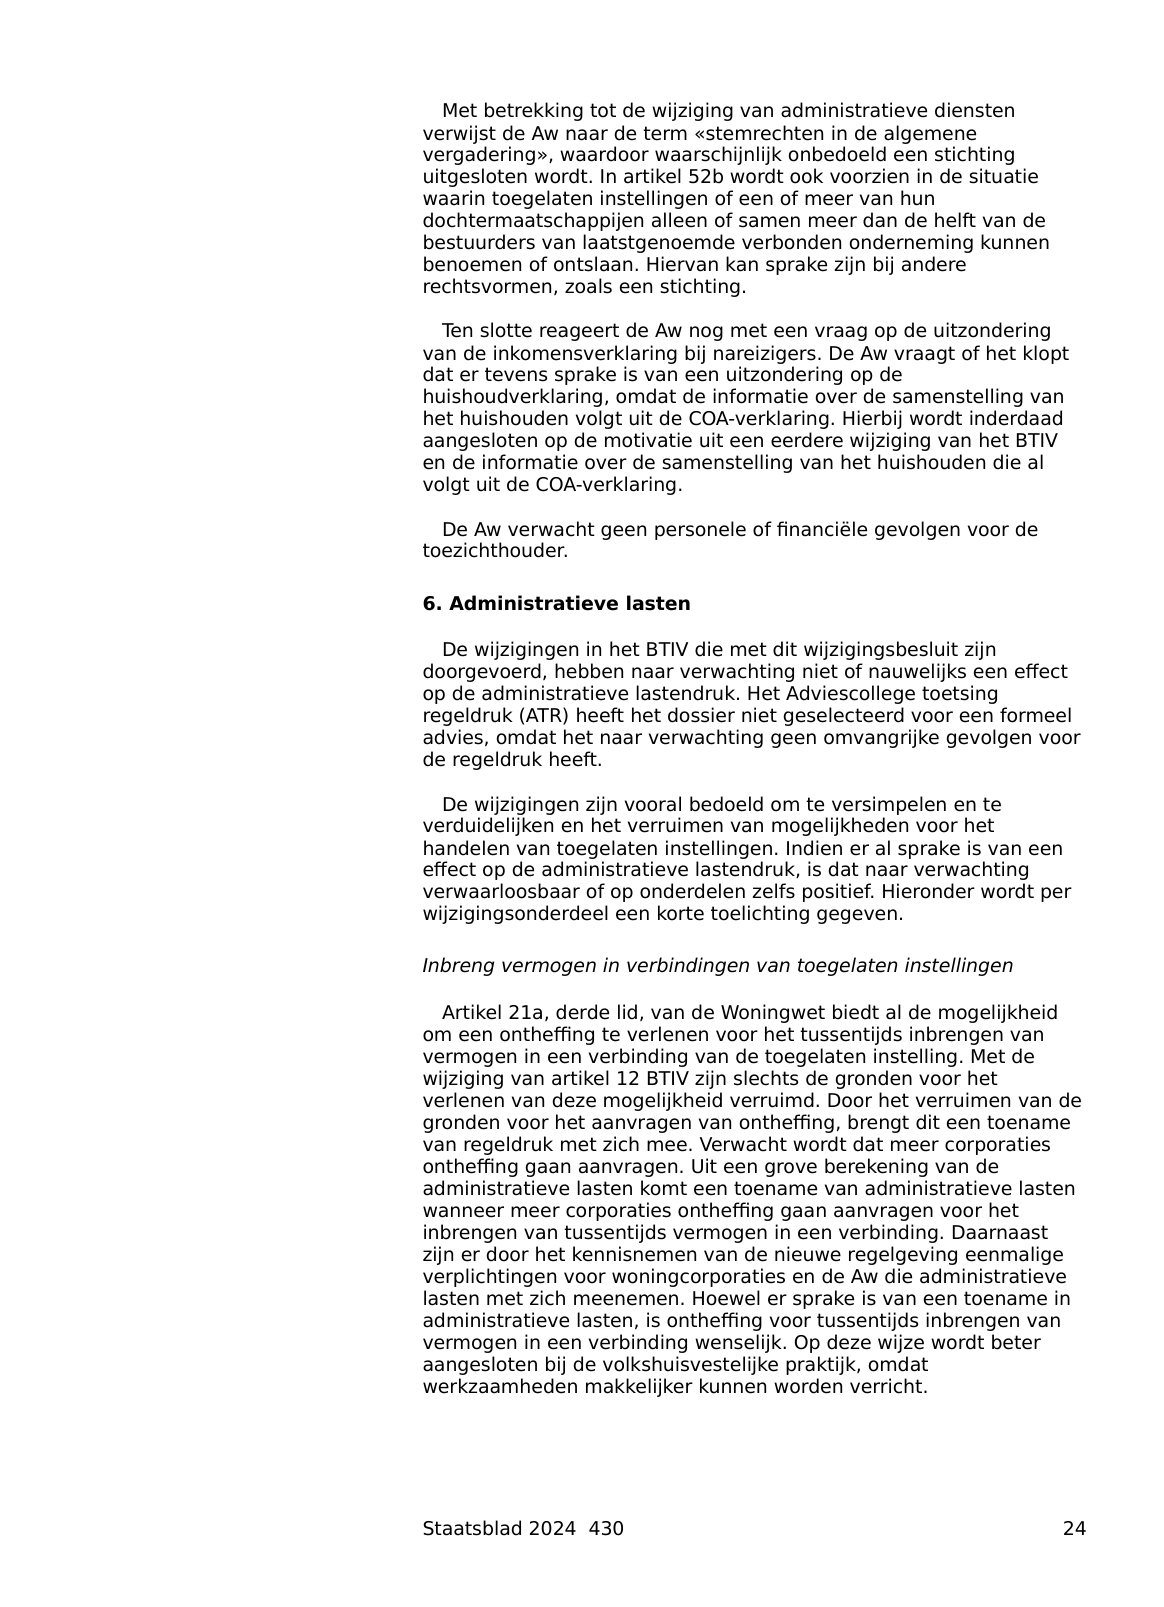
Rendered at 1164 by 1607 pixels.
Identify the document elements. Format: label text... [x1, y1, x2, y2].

text De Aw verwacht geen personele of financiële gevolgen voor de toezichthouder. [422, 518, 1087, 562]
text Met betrekking tot de wijziging van administratieve diensten verwijst de Aw naar de term «stemrechten in de algemene vergadering», waardoor waarschijnlijk onbedoeld een stichting uitgesloten wordt. In artikel 52b wordt ook voorzien in de situatie waarin toegelaten instellingen of een of meer van hun dochtermaatschappijen alleen of samen meer dan de helft van de bestuurders van laatstgenoemde verbonden onderneming kunnen benoemen of ontslaan. Hiervan kan sprake zijn bij andere rechtsvormen, zoals een stichting. [422, 100, 1087, 298]
subtitle 6. Administratieve lasten [422, 592, 1087, 614]
text De wijzigingen zijn vooral bedoeld om te versimpelen en te verduidelijken en het verruimen van mogelijkheden voor het handelen van toegelaten instellingen. Indien er al sprake is van een effect op de administratieve lastendruk, is dat naar verwachting verwaarloosbaar of op onderdelen zelfs positief. Hieronder wordt per wijzigingsonderdeel een korte toelichting gegeven. [422, 793, 1087, 925]
text De wijzigingen in het BTIV die met dit wijzigingsbesluit zijn doorgevoerd, hebben naar verwachting niet of nauwelijks een effect op de administratieve lastendruk. Het Adviescollege toetsing regeldruk (ATR) heeft het dossier niet geselecteerd voor een formeel advies, omdat het naar verwachting geen omvangrijke gevolgen voor de regeldruk heeft. [422, 639, 1087, 771]
text Artikel 21a, derde lid, van de Woningwet biedt al de mogelijkheid om een ontheffing te verlenen voor het tussentijds inbrengen van vermogen in een verbinding van de toegelaten instelling. Met de wijziging van artikel 12 BTIV zijn slechts de gronden voor het verlenen van deze mogelijkheid verruimd. Door het verruimen van de gronden voor het aanvragen van ontheffing, brengt dit een toename van regeldruk met zich mee. Verwacht wordt dat meer corporaties ontheffing gaan aanvragen. Uit een grove berekening van de administratieve lasten komt een toename van administratieve lasten wanneer meer corporaties ontheffing gaan aanvragen voor het inbrengen van tussentijds vermogen in een verbinding. Daarnaast zijn er door het kennisnemen van de nieuwe regelgeving eenmalige verplichtingen voor woningcorporaties en de Aw die administratieve lasten met zich meenemen. Hoewel er sprake is van een toename in administratieve lasten, is ontheffing voor tussentijds inbrengen van vermogen in een verbinding wenselijk. Op deze wijze wordt beter aangesloten bij de volkshuisvestelijke praktijk, omdat werkzaamheden makkelijker kunnen worden verricht. [422, 1002, 1087, 1398]
text Ten slotte reageert de Aw nog met een vraag op de uitzondering van de inkomensverklaring bij nareizigers. De Aw vraagt of het klopt dat er tevens sprake is van een uitzondering op de huishoudverklaring, omdat de informatie over de samenstelling van het huishouden volgt uit de COA-verklaring. Hierbij wordt inderdaad aangesloten op de motivatie uit een eerdere wijziging van het BTIV en de informatie over de samenstelling van het huishouden die al volgt uit de COA-verklaring. [422, 320, 1087, 496]
subtitle Inbreng vermogen in verbindingen van toegelaten instellingen [422, 955, 1087, 977]
